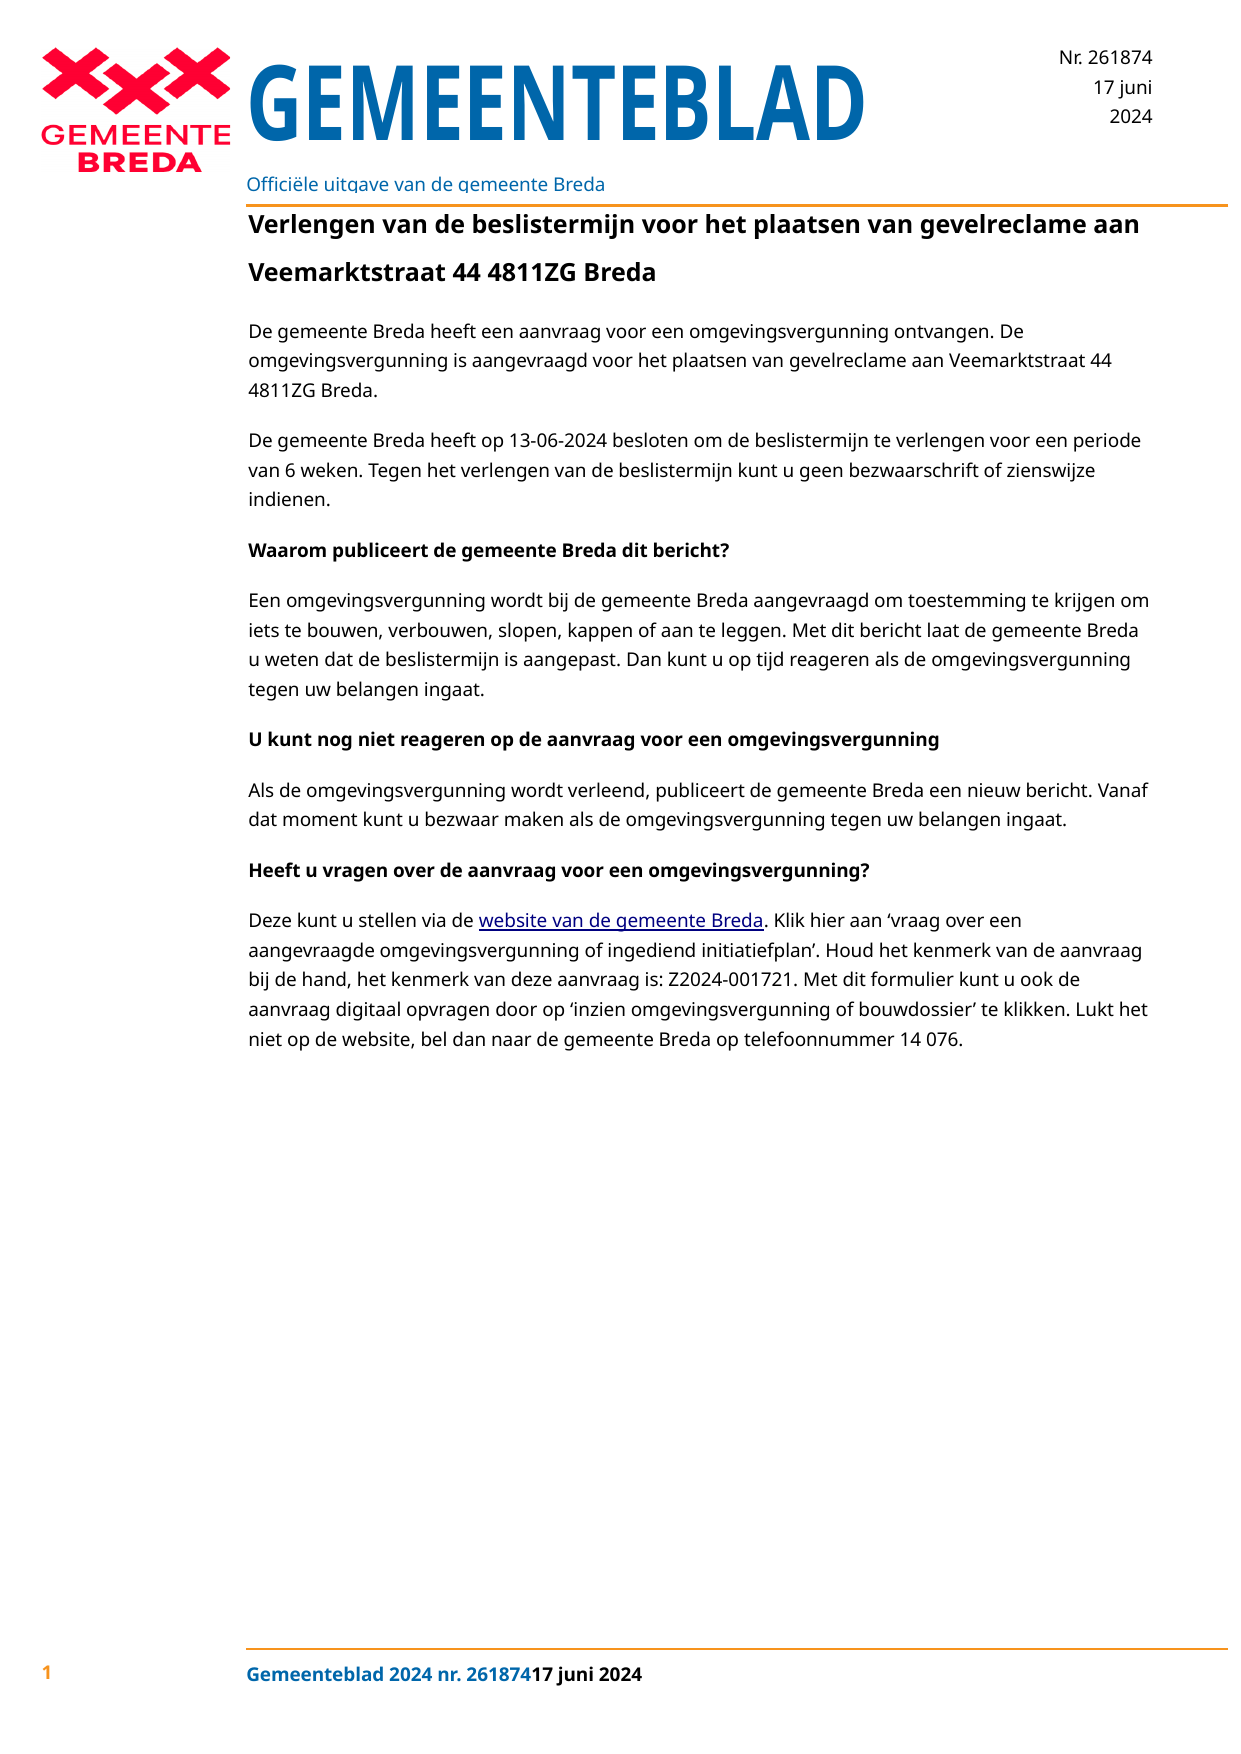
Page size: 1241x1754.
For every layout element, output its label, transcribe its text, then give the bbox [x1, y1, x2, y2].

text De gemeente Breda heeft op 13-06-2024 besloten om de beslistermijn te verlengen voor een periode van 6 weken. Tegen het verlengen van de beslistermijn kunt u geen bezwaarschrift of zienswijze indienen. [248, 427, 1152, 512]
text Verlengen van de beslistermijn voor het plaatsen van gevelreclame aan Veemarktstraat 44 4811ZG Breda [248, 207, 1152, 288]
text De gemeente Breda heeft een aanvraag voor een omgevingsvergunning ontvangen. De omgevingsvergunning is aangevraagd voor het plaatsen van gevelreclame aan Veemarktstraat 44 4811ZG Breda. [248, 318, 1152, 403]
text Deze kunt u stellen via de website van de gemeente Breda. Klik hier aan ‘vraag over een aangevraagde omgevingsvergunning of ingediend initiatiefplan’. Houd het kenmerk van de aanvraag bij de hand, het kenmerk van deze aanvraag is: Z2024-001721. Met dit formulier kunt u ook de aanvraag digitaal opvragen door op ‘inzien omgevingsvergunning of bouwdossier’ te klikken. Lukt het niet op de website, bel dan naar de gemeente Breda op telefoonnummer 14 076. [248, 907, 1152, 1052]
text Een omgevingsvergunning wordt bij de gemeente Breda aangevraagd om toestemming te krijgen om iets te bouwen, verbouwen, slopen, kappen of aan te leggen. Met dit bericht laat de gemeente Breda u weten dat de beslistermijn is aangepast. Dan kunt u op tijd reageren als de omgevingsvergunning tegen uw belangen ingaat. [248, 587, 1152, 702]
text Waarom publiceert de gemeente Breda dit bericht? [248, 537, 1152, 563]
text U kunt nog niet reageren op de aanvraag voor een omgevingsvergunning [248, 727, 1152, 752]
text Als de omgevingsvergunning wordt verleend, publiceert de gemeente Breda een nieuw bericht. Vanaf dat moment kunt u bezwaar maken als de omgevingsvergunning tegen uw belangen ingaat. [248, 777, 1152, 832]
text Heeft u vragen over de aanvraag voor een omgevingsvergunning? [248, 857, 1152, 883]
picture [41, 47, 231, 172]
